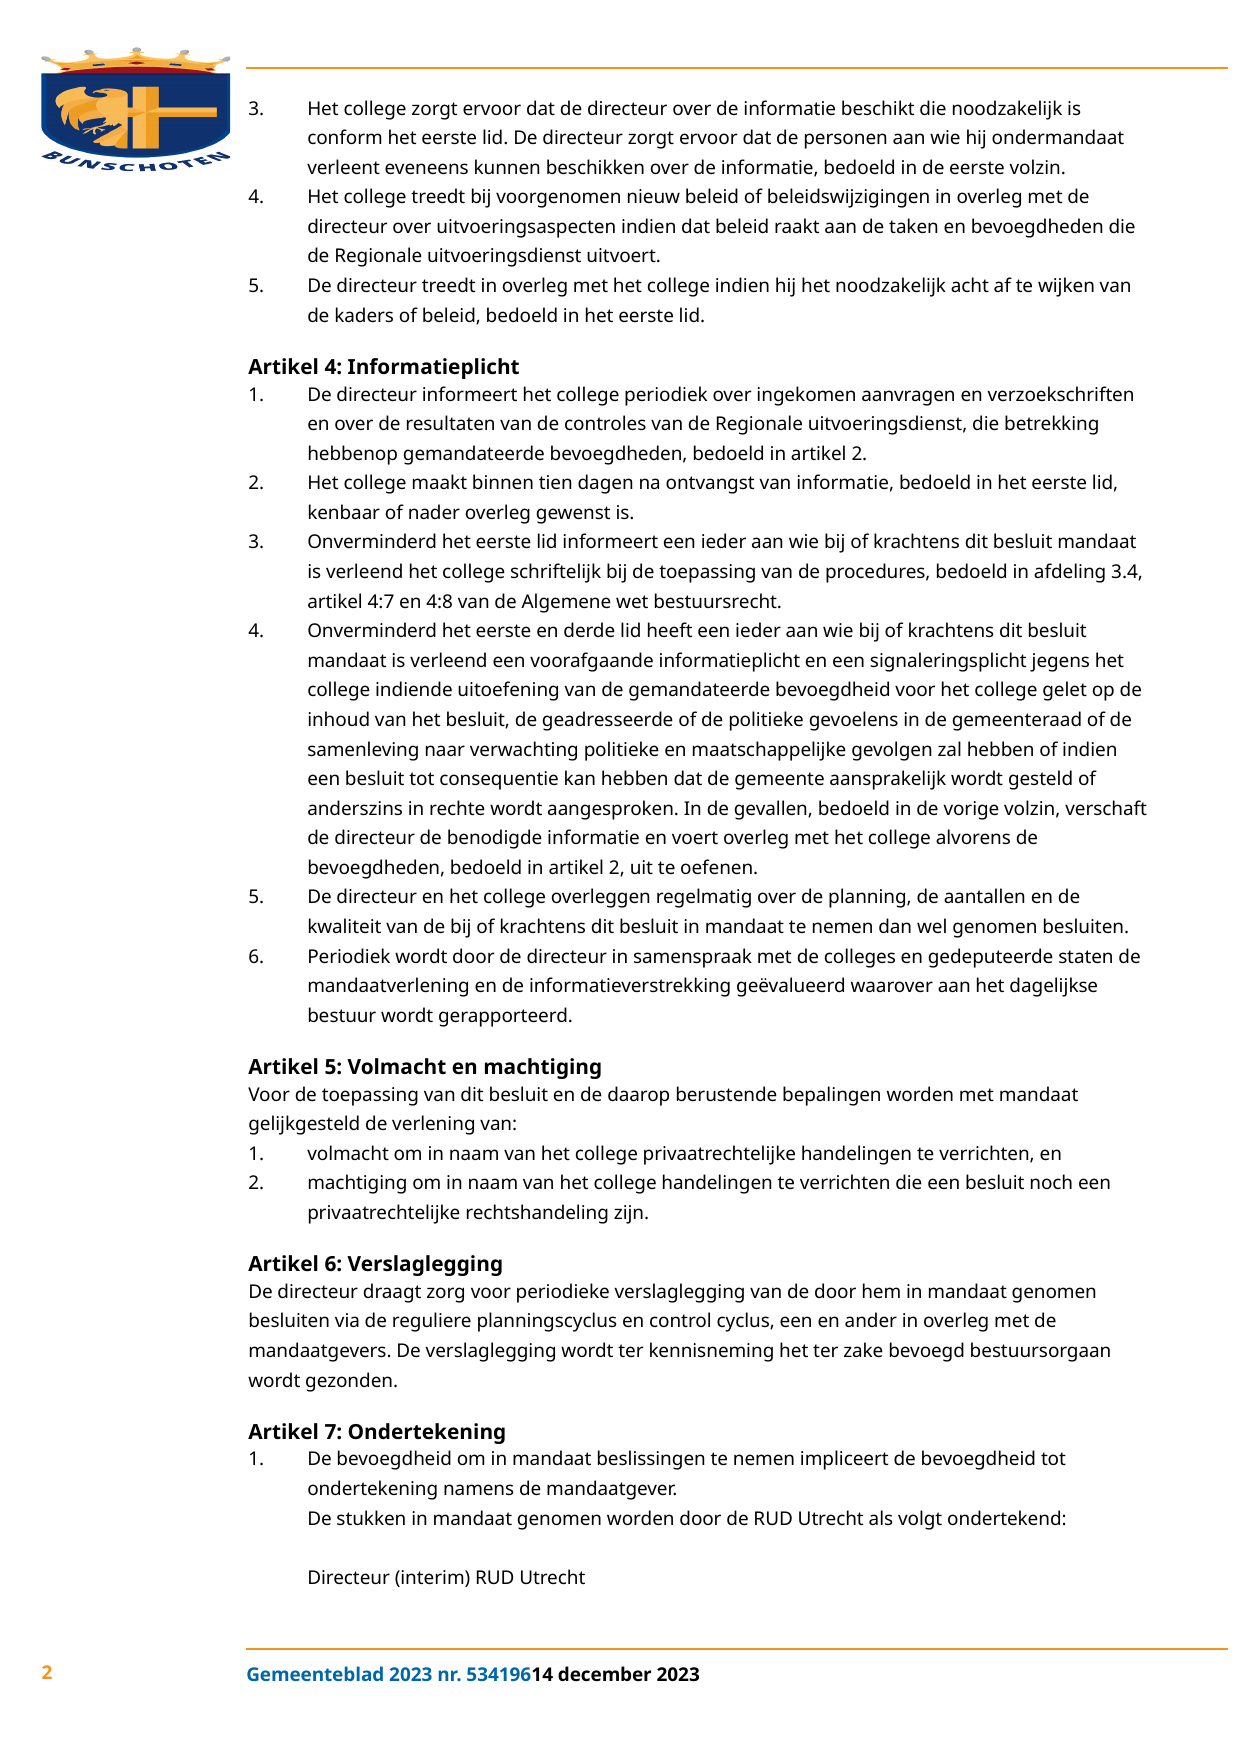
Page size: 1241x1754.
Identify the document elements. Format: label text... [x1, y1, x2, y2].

picture [41, 47, 231, 172]
list Directeur (interim) RUD Utrecht [248, 1564, 1152, 1590]
list De directeur informeert het college periodiek over ingekomen aanvragen en verzoekschriften en over de resultaten van de controles van de Regionale uitvoeringsdienst, die betrekking hebbenop gemandateerde bevoegdheden, bedoeld in artikel 2. [248, 381, 1152, 466]
list De stukken in mandaat genomen worden door de RUD Utrecht als volgt ondertekend: [248, 1505, 1152, 1531]
list De directeur en het college overleggen regelmatig over de planning, de aantallen en de kwaliteit van de bij of krachtens dit besluit in mandaat te nemen dan wel genomen besluiten. [248, 884, 1152, 939]
text Voor de toepassing van dit besluit en de daarop berustende bepalingen worden met mandaat gelijkgesteld de verlening van: [248, 1081, 1152, 1136]
list volmacht om in naam van het college privaatrechtelijke handelingen te verrichten, en [248, 1140, 1152, 1166]
list Het college zorgt ervoor dat de directeur over de informatie beschikt die noodzakelijk is conform het eerste lid. De directeur zorgt ervoor dat de personen aan wie hij ondermandaat verleent eveneens kunnen beschikken over de informatie, bedoeld in de eerste volzin. [248, 95, 1152, 180]
list Het college treedt bij voorgenomen nieuw beleid of beleidswijzigingen in overleg met de directeur over uitvoeringsaspecten indien dat beleid raakt aan de taken en bevoegdheden die de Regionale uitvoeringsdienst uitvoert. [248, 183, 1152, 268]
text Artikel 4: Informatieplicht [248, 352, 1152, 381]
list Onverminderd het eerste lid informeert een ieder aan wie bij of krachtens dit besluit mandaat is verleend het college schriftelijk bij de toepassing van de procedures, bedoeld in afdeling 3.4, artikel 4:7 en 4:8 van de Algemene wet bestuursrecht. [248, 529, 1152, 613]
text Artikel 5: Volmacht en machtiging [248, 1052, 1152, 1081]
list machtiging om in naam van het college handelingen te verrichten die een besluit noch een privaatrechtelijke rechtshandeling zijn. [248, 1169, 1152, 1225]
list De directeur treedt in overleg met het college indien hij het noodzakelijk acht af te wijken van de kaders of beleid, bedoeld in het eerste lid. [248, 272, 1152, 328]
text Artikel 6: Verslaglegging [248, 1249, 1152, 1278]
text De directeur draagt zorg voor periodieke verslaglegging van de door hem in mandaat genomen besluiten via de reguliere planningscyclus en control cyclus, een en ander in overleg met de mandaatgevers. De verslaglegging wordt ter kennisneming het ter zake bevoegd bestuursorgaan wordt gezonden. [248, 1278, 1152, 1392]
text Artikel 7: Ondertekening [248, 1417, 1152, 1446]
list Het college maakt binnen tien dagen na ontvangst van informatie, bedoeld in het eerste lid, kenbaar of nader overleg gewenst is. [248, 469, 1152, 525]
list Onverminderd het eerste en derde lid heeft een ieder aan wie bij of krachtens dit besluit mandaat is verleend een voorafgaande informatieplicht en een signaleringsplicht jegens het college indiende uitoefening van de gemandateerde bevoegdheid voor het college gelet op de inhoud van het besluit, de geadresseerde of de politieke gevoelens in de gemeenteraad of de samenleving naar verwachting politieke en maatschappelijke gevolgen zal hebben of indien een besluit tot consequentie kan hebben dat de gemeente aansprakelijk wordt gesteld of anderszins in rechte wordt aangesproken. In de gevallen, bedoeld in de vorige volzin, verschaft de directeur de benodigde informatie en voert overleg met het college alvorens de bevoegdheden, bedoeld in artikel 2, uit te oefenen. [248, 617, 1152, 880]
list Periodiek wordt door de directeur in samenspraak met de colleges en gedeputeerde staten de mandaatverlening en de informatieverstrekking geëvalueerd waarover aan het dagelijkse bestuur wordt gerapporteerd. [248, 943, 1152, 1028]
list De bevoegdheid om in mandaat beslissingen te nemen impliceert de bevoegdheid tot ondertekening namens de mandaatgever. [248, 1446, 1152, 1501]
